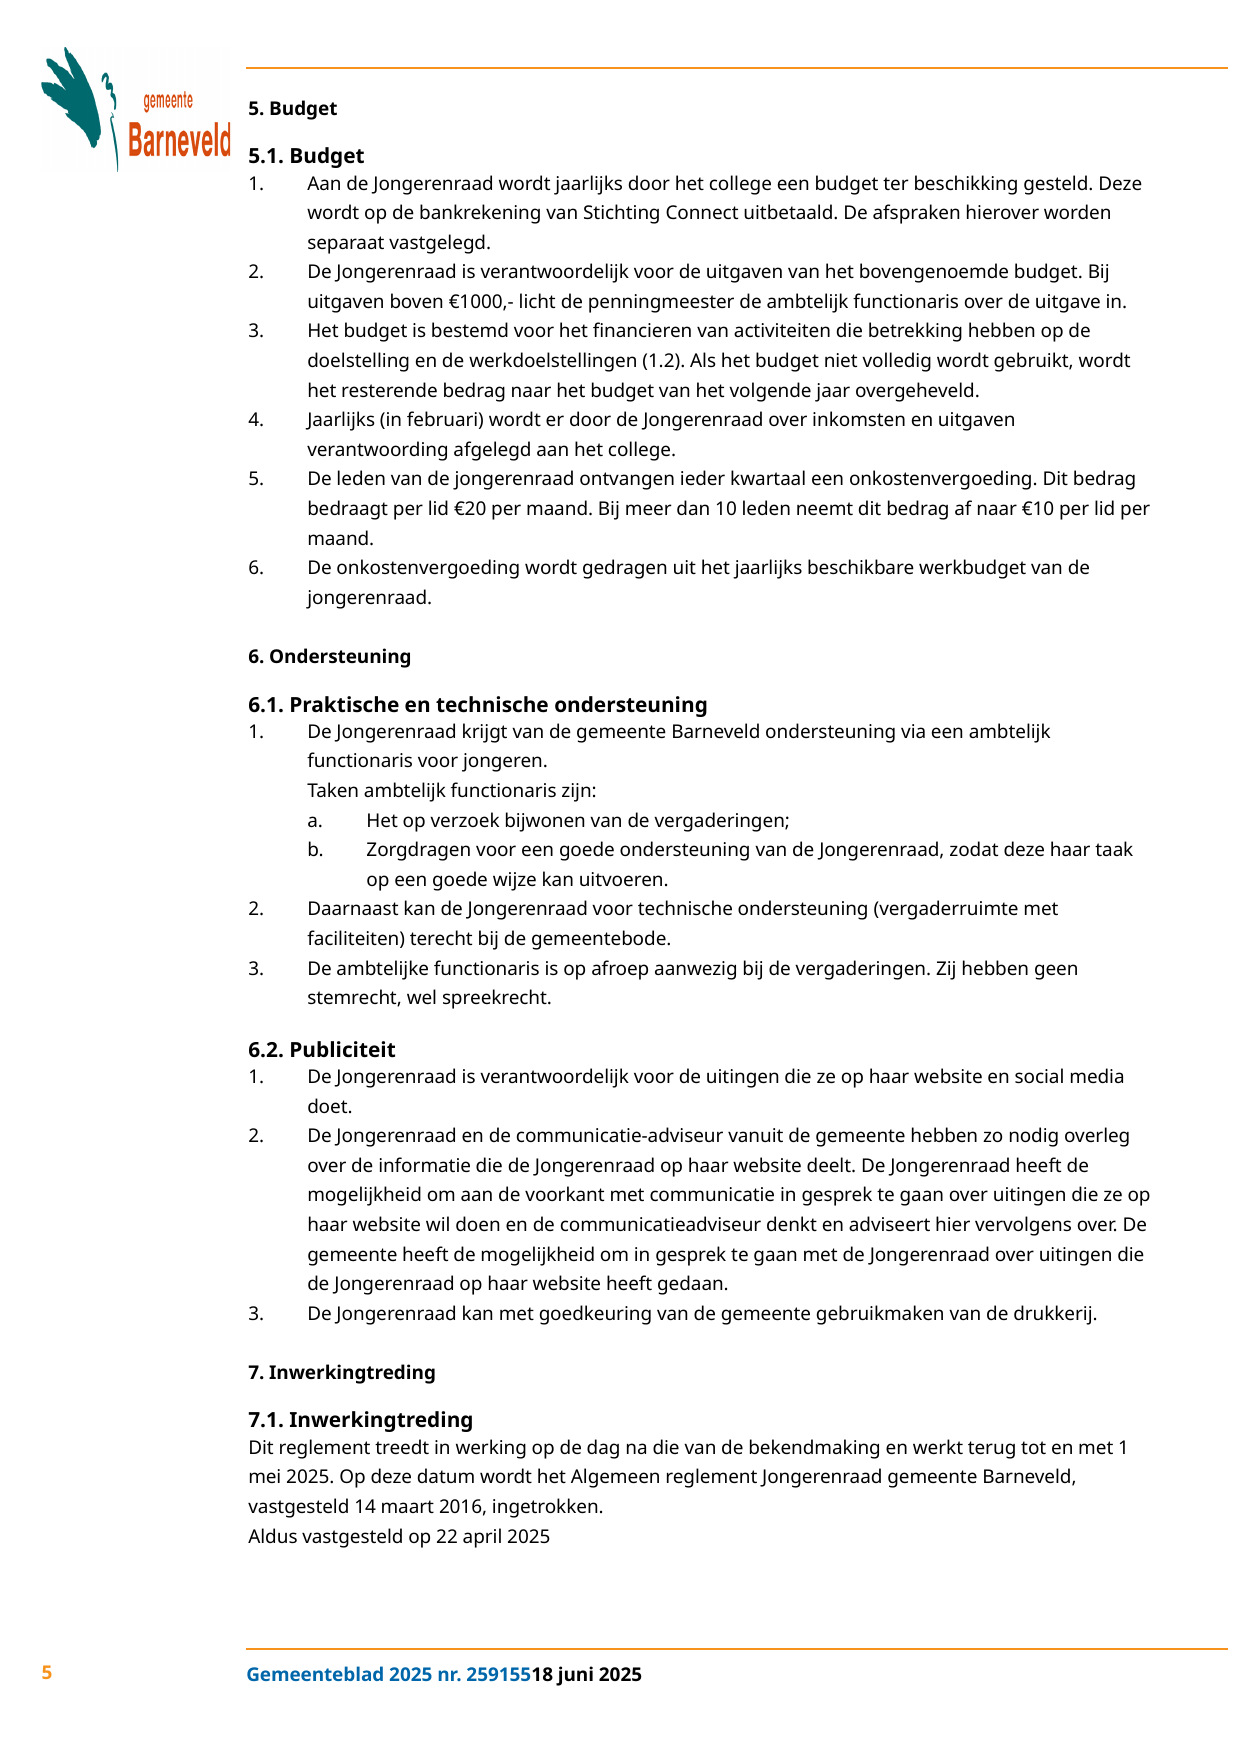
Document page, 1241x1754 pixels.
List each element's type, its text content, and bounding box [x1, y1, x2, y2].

list Het budget is bestemd voor het financieren van activiteiten die betrekking hebben op de doelstelling en de werkdoelstellingen (1.2). Als het budget niet volledig wordt gebruikt, wordt het resterende bedrag naar het budget van het volgende jaar overgeheveld. [248, 318, 1152, 403]
list Jaarlijks (in februari) wordt er door de Jongerenraad over inkomsten en uitgaven verantwoording afgelegd aan het college. [248, 406, 1152, 462]
text Aldus vastgesteld op 22 april 2025 [248, 1523, 1152, 1548]
picture [41, 47, 231, 172]
list De onkostenvergoeding wordt gedragen uit het jaarlijks beschikbare werkbudget van de jongerenraad. [248, 554, 1152, 610]
list Taken ambtelijk functionaris zijn: [248, 777, 1152, 803]
text 7. Inwerkingtreding [248, 1359, 1152, 1385]
text 7.1. Inwerkingtreding [248, 1406, 1152, 1434]
list De Jongerenraad kan met goedkeuring van de gemeente gebruikmaken van de drukkerij. [248, 1300, 1152, 1326]
list Het op verzoek bijwonen van de vergaderingen; [307, 807, 1152, 833]
text 5. Budget [248, 95, 1152, 121]
text Dit reglement treedt in werking op de dag na die van de bekendmaking en werkt terug tot en met 1 mei 2025. Op deze datum wordt het Algemeen reglement Jongerenraad gemeente Barneveld, vastgesteld 14 maart 2016, ingetrokken. [248, 1434, 1152, 1519]
list De leden van de jongerenraad ontvangen ieder kwartaal een onkostenvergoeding. Dit bedrag bedraagt per lid €20 per maand. Bij meer dan 10 leden neemt dit bedrag af naar €10 per lid per maand. [248, 466, 1152, 551]
text 6.1. Praktische en technische ondersteuning [248, 690, 1152, 718]
list Aan de Jongerenraad wordt jaarlijks door het college een budget ter beschikking gesteld. Deze wordt op de bankrekening van Stichting Connect uitbetaald. De afspraken hierover worden separaat vastgelegd. [248, 170, 1152, 255]
text 5.1. Budget [248, 141, 1152, 170]
list De ambtelijke functionaris is op afroep aanwezig bij de vergaderingen. Zij hebben geen stemrecht, wel spreekrecht. [248, 955, 1152, 1010]
list De Jongerenraad is verantwoordelijk voor de uitingen die ze op haar website en social media doet. [248, 1063, 1152, 1118]
list De Jongerenraad en de communicatie-adviseur vanuit de gemeente hebben zo nodig overleg over de informatie die de Jongerenraad op haar website deelt. De Jongerenraad heeft de mogelijkheid om aan de voorkant met communicatie in gesprek te gaan over uitingen die ze op haar website wil doen en de communicatieadviseur denkt en adviseert hier vervolgens over. De gemeente heeft de mogelijkheid om in gesprek te gaan met de Jongerenraad over uitingen die de Jongerenraad op haar website heeft gedaan. [248, 1122, 1152, 1296]
list De Jongerenraad krijgt van de gemeente Barneveld ondersteuning via een ambtelijk functionaris voor jongeren. [248, 718, 1152, 773]
list Daarnaast kan de Jongerenraad voor technische ondersteuning (vergaderruimte met faciliteiten) terecht bij de gemeentebode. [248, 896, 1152, 951]
list Zorgdragen voor een goede ondersteuning van de Jongerenraad, zodat deze haar taak op een goede wijze kan uitvoeren. [307, 836, 1152, 892]
list De Jongerenraad is verantwoordelijk voor de uitgaven van het bovengenoemde budget. Bij uitgaven boven €1000,- licht de penningmeester de ambtelijk functionaris over de uitgave in. [248, 258, 1152, 314]
text 6. Ondersteuning [248, 643, 1152, 669]
text 6.2. Publiciteit [248, 1035, 1152, 1063]
